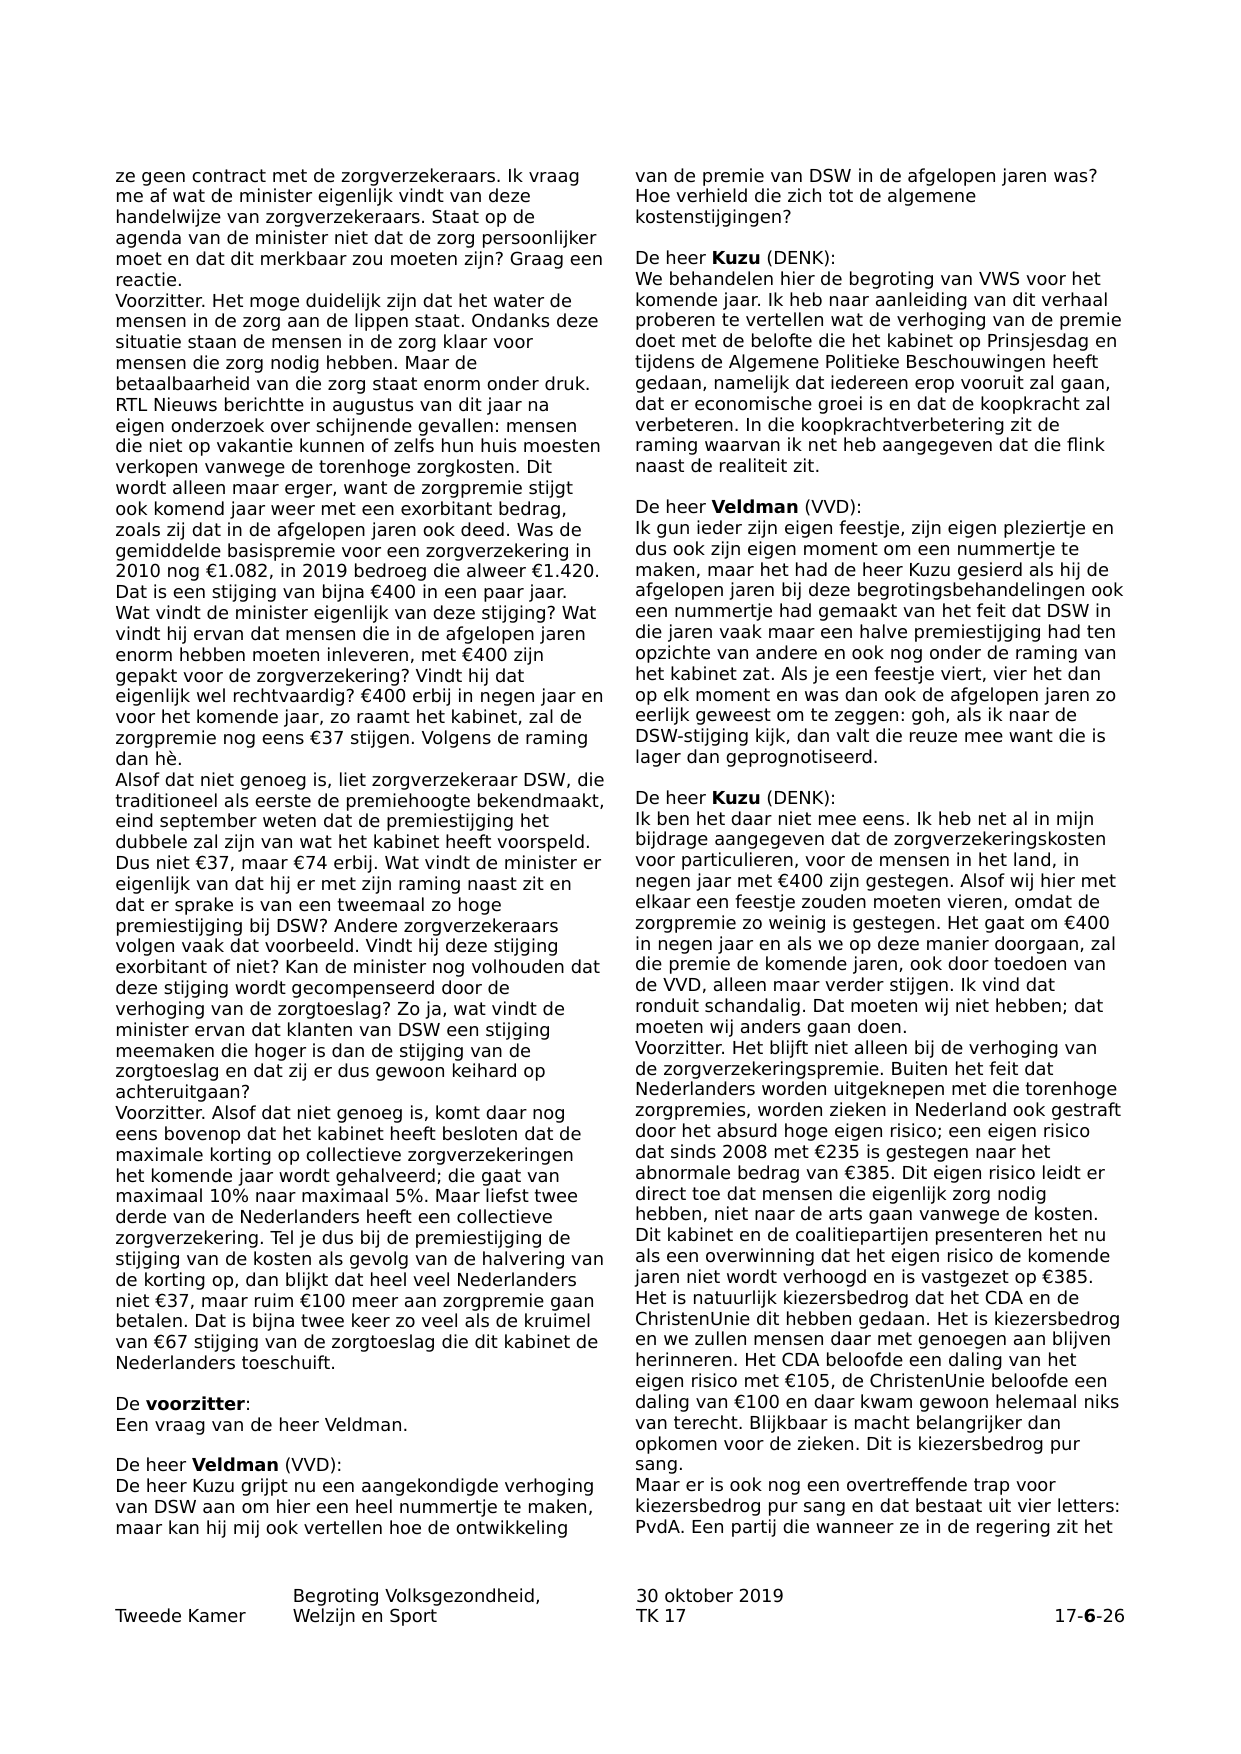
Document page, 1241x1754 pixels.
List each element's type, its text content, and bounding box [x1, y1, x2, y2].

text Voorzitter. Het blijft niet alleen bij de verhoging van de zorgverzekeringspremie. Buiten het feit dat Nederlanders worden uitgeknepen met die torenhoge zorgpremies, worden zieken in Nederland ook gestraft door het absurd hoge eigen risico; een eigen risico dat sinds 2008 met €235 is gestegen naar het abnormale bedrag van €385. Dit eigen risico leidt er direct toe dat mensen die eigenlijk zorg nodig hebben, niet naar de arts gaan vanwege de kosten. Dit kabinet en de coalitiepartijen presenteren het nu als een overwinning dat het eigen risico de komende jaren niet wordt verhoogd en is vastgezet op €385. Het is natuurlijk kiezersbedrog dat het CDA en de ChristenUnie dit hebben gedaan. Het is kiezersbedrog en we zullen mensen daar met genoegen aan blijven herinneren. Het CDA beloofde een daling van het eigen risico met €105, de ChristenUnie beloofde een daling van €100 en daar kwam gewoon helemaal niks van terecht. Blijkbaar is macht belangrijker dan opkomen voor de zieken. Dit is kiezersbedrog pur sang. [635, 1037, 1125, 1475]
text De heer Kuzu grijpt nu een aangekondigde verhoging van DSW aan om hier een heel nummertje te maken, maar kan hij mij ook vertellen hoe de ontwikkeling [115, 1476, 605, 1538]
text Voorzitter. Het moge duidelijk zijn dat het water de mensen in de zorg aan de lippen staat. Ondanks deze situatie staan de mensen in de zorg klaar voor mensen die zorg nodig hebben. Maar de betaalbaarheid van die zorg staat enorm onder druk. RTL Nieuws berichtte in augustus van dit jaar na eigen onderzoek over schijnende gevallen: mensen die niet op vakantie kunnen of zelfs hun huis moesten verkopen vanwege de torenhoge zorgkosten. Dit wordt alleen maar erger, want de zorgpremie stijgt ook komend jaar weer met een exorbitant bedrag, zoals zij dat in de afgelopen jaren ook deed. Was de gemiddelde basispremie voor een zorgverzekering in 2010 nog €1.082, in 2019 bedroeg die alweer €1.420. Dat is een stijging van bijna €400 in een paar jaar. Wat vindt de minister eigenlijk van deze stijging? Wat vindt hij ervan dat mensen die in de afgelopen jaren enorm hebben moeten inleveren, met €400 zijn gepakt voor de zorgverzekering? Vindt hij dat eigenlijk wel rechtvaardig? €400 erbij in negen jaar en voor het komende jaar, zo raamt het kabinet, zal de zorgpremie nog eens €37 stijgen. Volgens de raming dan hè. [115, 290, 605, 769]
text Maar er is ook nog een overtreffende trap voor kiezersbedrog pur sang en dat bestaat uit vier letters: PvdA. Een partij die wanneer ze in de regering zit het [635, 1475, 1125, 1537]
text De heer Kuzu (DENK): [635, 788, 1125, 808]
text De heer Veldman (VVD): [115, 1455, 605, 1476]
text De heer Kuzu (DENK): [635, 248, 1125, 268]
text Ik ben het daar niet mee eens. Ik heb net al in mijn bijdrage aangegeven dat de zorgverzekeringskosten voor particulieren, voor de mensen in het land, in negen jaar met €400 zijn gestegen. Alsof wij hier met elkaar een feestje zouden moeten vieren, omdat de zorgpremie zo weinig is gestegen. Het gaat om €400 in negen jaar en als we op deze manier doorgaan, zal die premie de komende jaren, ook door toedoen van de VVD, alleen maar verder stijgen. Ik vind dat ronduit schandalig. Dat moeten wij niet hebben; dat moeten wij anders gaan doen. [635, 808, 1125, 1037]
text De heer Veldman (VVD): [635, 497, 1125, 518]
text Voorzitter. Alsof dat niet genoeg is, komt daar nog eens bovenop dat het kabinet heeft besloten dat de maximale korting op collectieve zorgverzekeringen het komende jaar wordt gehalveerd; die gaat van maximaal 10% naar maximaal 5%. Maar liefst twee derde van de Nederlanders heeft een collectieve zorgverzekering. Tel je dus bij de premiestijging de stijging van de kosten als gevolg van de halvering van de korting op, dan blijkt dat heel veel Nederlanders niet €37, maar ruim €100 meer aan zorgpremie gaan betalen. Dat is bijna twee keer zo veel als de kruimel van €67 stijging van de zorgtoeslag die dit kabinet de Nederlanders toeschuift. [115, 1103, 605, 1374]
text We behandelen hier de begroting van VWS voor het komende jaar. Ik heb naar aanleiding van dit verhaal proberen te vertellen wat de verhoging van de premie doet met de belofte die het kabinet op Prinsjesdag en tijdens de Algemene Politieke Beschouwingen heeft gedaan, namelijk dat iedereen erop vooruit zal gaan, dat er economische groei is en dat de koopkracht zal verbeteren. In die koopkrachtverbetering zit de raming waarvan ik net heb aangegeven dat die flink naast de realiteit zit. [635, 268, 1125, 477]
text Alsof dat niet genoeg is, liet zorgverzekeraar DSW, die traditioneel als eerste de premiehoogte bekendmaakt, eind september weten dat de premiestijging het dubbele zal zijn van wat het kabinet heeft voorspeld. Dus niet €37, maar €74 erbij. Wat vindt de minister er eigenlijk van dat hij er met zijn raming naast zit en dat er sprake is van een tweemaal zo hoge premiestijging bij DSW? Andere zorgverzekeraars volgen vaak dat voorbeeld. Vindt hij deze stijging exorbitant of niet? Kan de minister nog volhouden dat deze stijging wordt gecompenseerd door de verhoging van de zorgtoeslag? Zo ja, wat vindt de minister ervan dat klanten van DSW een stijging meemaken die hoger is dan de stijging van de zorgtoeslag en dat zij er dus gewoon keihard op achteruitgaan? [115, 769, 605, 1103]
text De voorzitter: [115, 1394, 605, 1414]
text Ik gun ieder zijn eigen feestje, zijn eigen pleziertje en dus ook zijn eigen moment om een nummertje te maken, maar het had de heer Kuzu gesierd als hij de afgelopen jaren bij deze begrotingsbehandelingen ook een nummertje had gemaakt van het feit dat DSW in die jaren vaak maar een halve premiestijging had ten opzichte van andere en ook nog onder de raming van het kabinet zat. Als je een feestje viert, vier het dan op elk moment en was dan ook de afgelopen jaren zo eerlijk geweest om te zeggen: goh, als ik naar de DSW-stijging kijk, dan valt die reuze mee want die is lager dan geprognotiseerd. [635, 518, 1125, 768]
text van de premie van DSW in de afgelopen jaren was? Hoe verhield die zich tot de algemene kostenstijgingen? [635, 165, 1125, 228]
text ze geen contract met de zorgverzekeraars. Ik vraag me af wat de minister eigenlijk vindt van deze handelwijze van zorgverzekeraars. Staat op de agenda van de minister niet dat de zorg persoonlijker moet en dat dit merkbaar zou moeten zijn? Graag een reactie. [115, 165, 605, 290]
text Een vraag van de heer Veldman. [115, 1414, 605, 1435]
